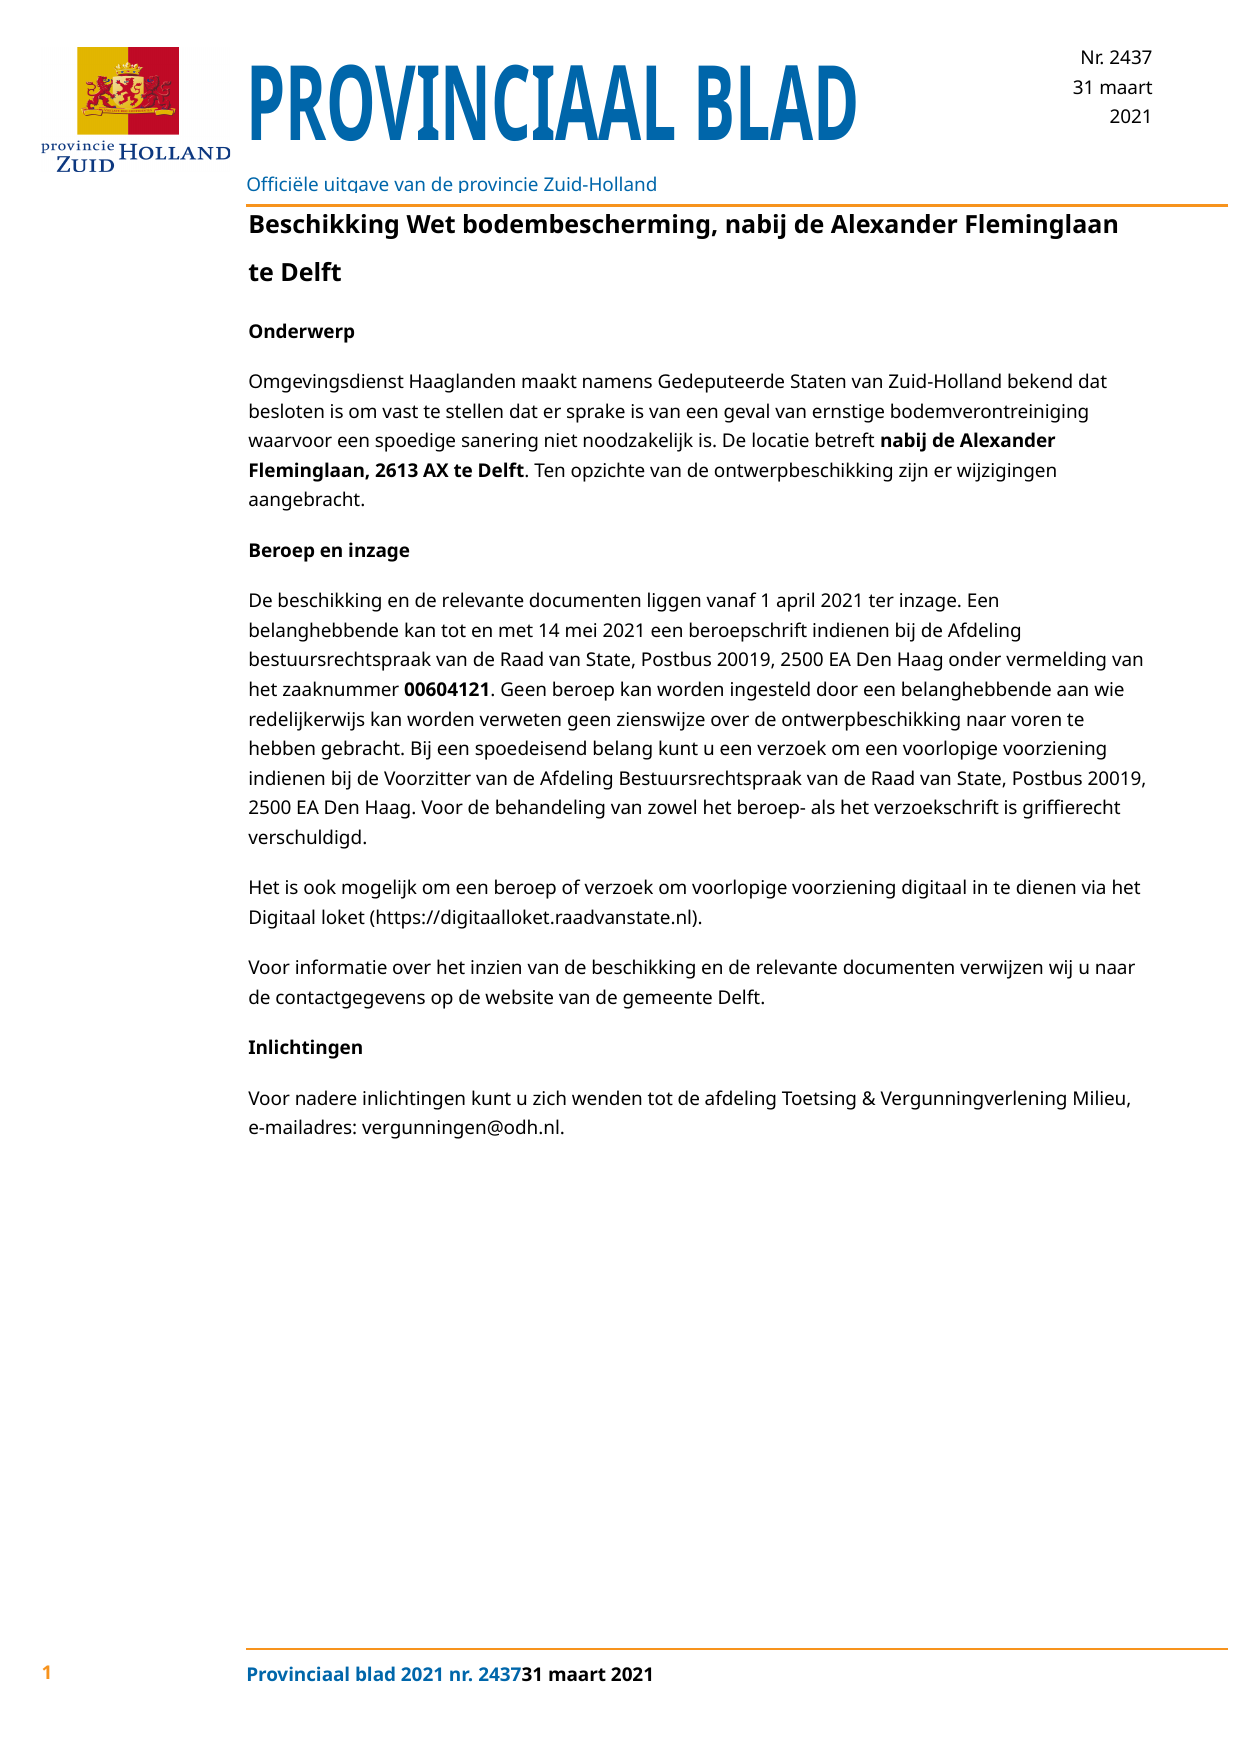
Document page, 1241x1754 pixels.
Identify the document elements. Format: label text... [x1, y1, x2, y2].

text Beroep en inzage [248, 537, 1152, 563]
text Beschikking Wet bodembescherming, nabij de Alexander Fleminglaan te Delft [248, 207, 1152, 288]
text Voor informatie over het inzien van de beschikking en de relevante documenten verwijzen wij u naar de contactgegevens op de website van de gemeente Delft. [248, 954, 1152, 1010]
text De beschikking en de relevante documenten liggen vanaf 1 april 2021 ter inzage. Een belanghebbende kan tot en met 14 mei 2021 een beroepschrift indienen bij de Afdeling bestuursrechtspraak van de Raad van State, Postbus 20019, 2500 EA Den Haag onder vermelding van het zaaknummer 00604121. Geen beroep kan worden ingesteld door een belanghebbende aan wie redelijkerwijs kan worden verweten geen zienswijze over de ontwerpbeschikking naar voren te hebben gebracht. Bij een spoedeisend belang kunt u een verzoek om een voorlopige voorziening indienen bij de Voorzitter van de Afdeling Bestuursrechtspraak van de Raad van State, Postbus 20019, 2500 EA Den Haag. Voor de behandeling van zowel het beroep- als het verzoekschrift is griffierecht verschuldigd. [248, 587, 1152, 850]
text Omgevingsdienst Haaglanden maakt namens Gedeputeerde Staten van Zuid-Holland bekend dat besloten is om vast te stellen dat er sprake is van een geval van ernstige bodemverontreiniging waarvoor een spoedige sanering niet noodzakelijk is. De locatie betreft nabij de Alexander Fleminglaan, 2613 AX te Delft. Ten opzichte van de ontwerpbeschikking zijn er wijzigingen aangebracht. [248, 368, 1152, 512]
picture [41, 47, 231, 172]
text Onderwerp [248, 318, 1152, 344]
text Voor nadere inlichtingen kunt u zich wenden tot de afdeling Toetsing & Vergunningverlening Milieu, e-mailadres: vergunningen@odh.nl. [248, 1085, 1152, 1140]
text Het is ook mogelijk om een beroep of verzoek om voorlopige voorziening digitaal in te dienen via het Digitaal loket (https://digitaalloket.raadvanstate.nl). [248, 874, 1152, 930]
text Inlichtingen [248, 1034, 1152, 1060]
